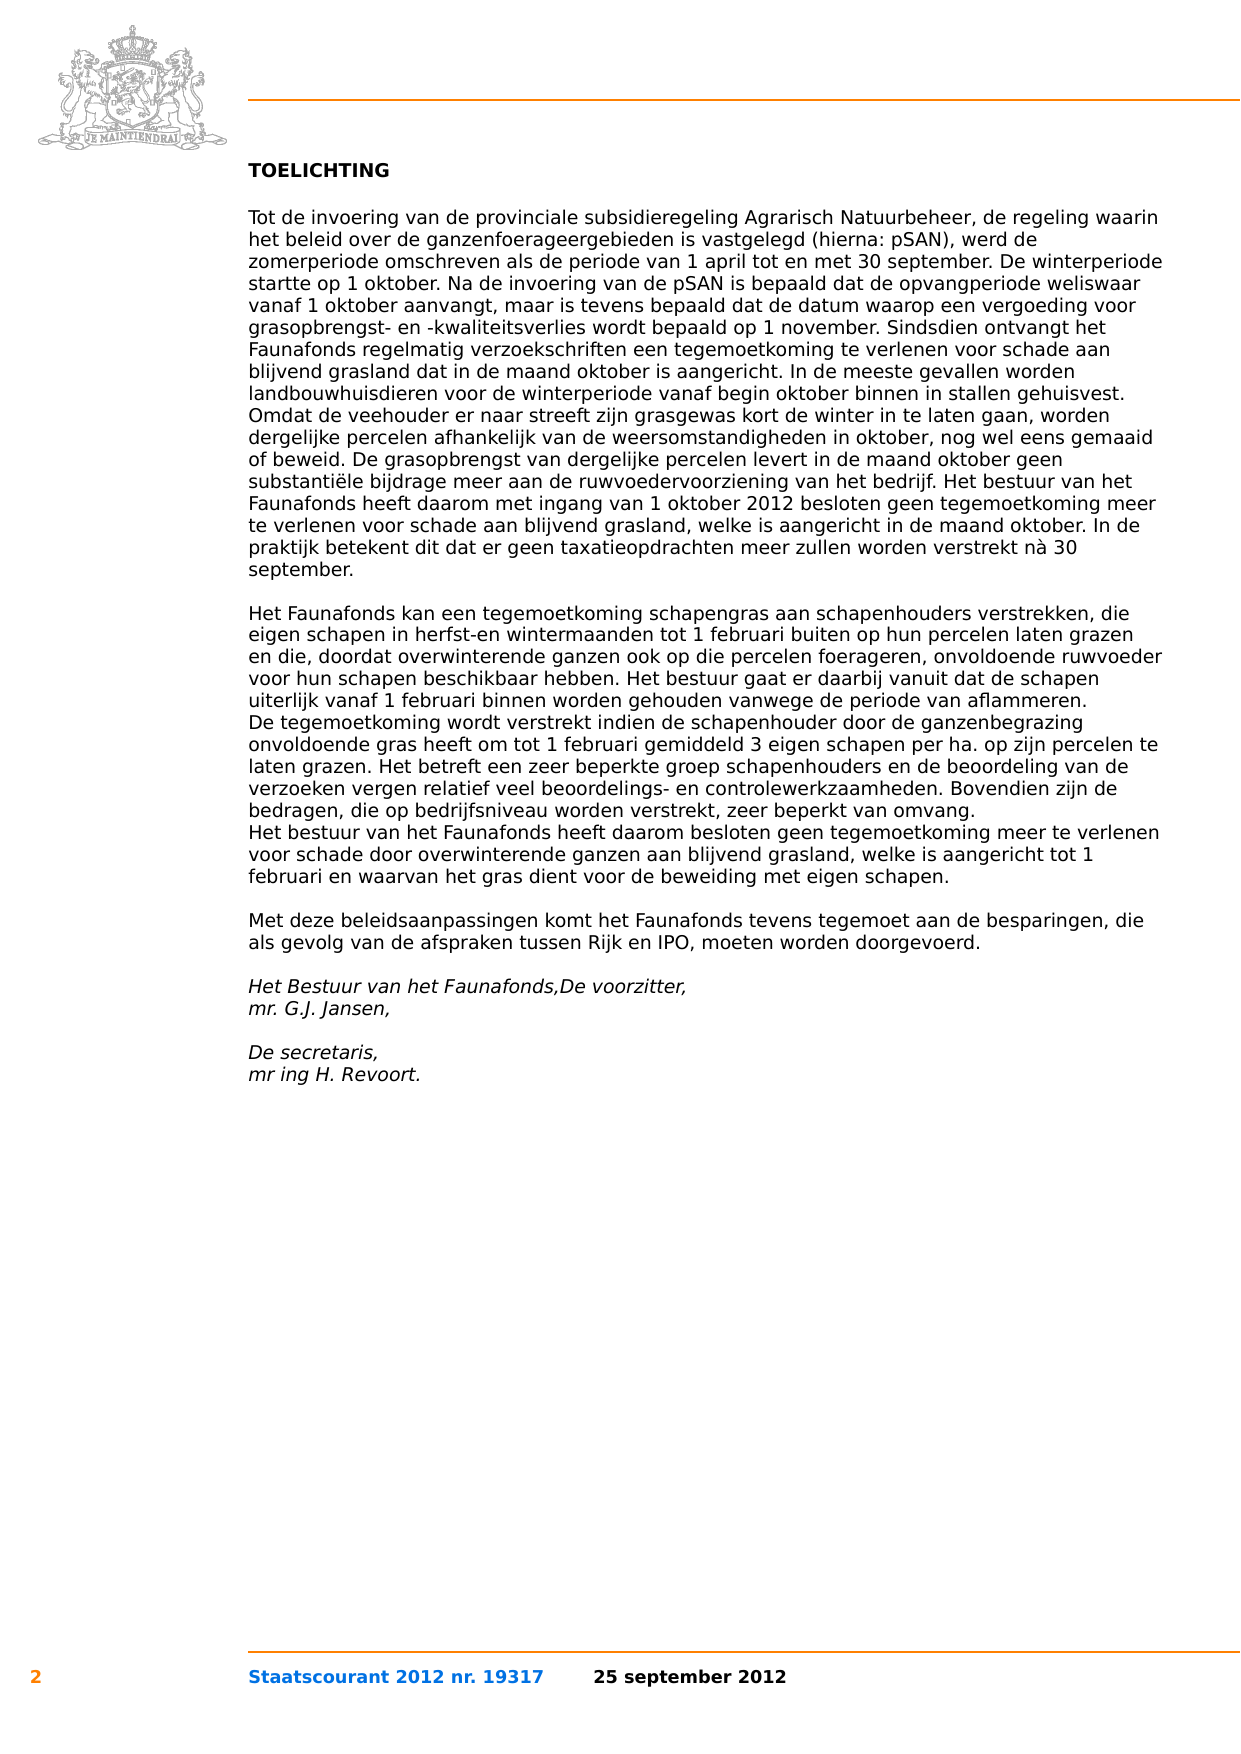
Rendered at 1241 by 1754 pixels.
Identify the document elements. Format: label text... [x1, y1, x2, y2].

picture [38, 25, 227, 150]
text Met deze beleidsaanpassingen komt het Faunafonds tevens tegemoet aan de besparingen, die als gevolg van de afspraken tussen Rijk en IPO, moeten worden doorgevoerd. [248, 910, 1163, 954]
text Het Faunafonds kan een tegemoetkoming schapengras aan schapenhouders verstrekken, die eigen schapen in herfst-en wintermaanden tot 1 februari buiten op hun percelen laten grazen en die, doordat overwinterende ganzen ook op die percelen foerageren, onvoldoende ruwvoeder voor hun schapen beschikbaar hebben. Het bestuur gaat er daarbij vanuit dat de schapen uiterlijk vanaf 1 februari binnen worden gehouden vanwege de periode van aflammeren. [248, 602, 1163, 712]
text De secretaris, mr ing H. Revoort. [248, 1042, 1163, 1086]
text De tegemoetkoming wordt verstrekt indien de schapenhouder door de ganzenbegrazing onvoldoende gras heeft om tot 1 februari gemiddeld 3 eigen schapen per ha. op zijn percelen te laten grazen. Het betreft een zeer beperkte groep schapenhouders en de beoordeling van de verzoeken vergen relatief veel beoordelings- en controlewerkzaamheden. Bovendien zijn de bedragen, die op bedrijfsniveau worden verstrekt, zeer beperkt van omvang. [248, 712, 1163, 822]
text Het bestuur van het Faunafonds heeft daarom besloten geen tegemoetkoming meer te verlenen voor schade door overwinterende ganzen aan blijvend grasland, welke is aangericht tot 1 februari en waarvan het gras dient voor de beweiding met eigen schapen. [248, 822, 1163, 888]
subtitle TOELICHTING [248, 160, 1163, 182]
text Tot de invoering van de provinciale subsidieregeling Agrarisch Natuurbeheer, de regeling waarin het beleid over de ganzenfoerageergebieden is vastgelegd (hierna: pSAN), werd de zomerperiode omschreven als de periode van 1 april tot en met 30 september. De winterperiode startte op 1 oktober. Na de invoering van de pSAN is bepaald dat de opvangperiode weliswaar vanaf 1 oktober aanvangt, maar is tevens bepaald dat de datum waarop een vergoeding voor grasopbrengst- en -kwaliteitsverlies wordt bepaald op 1 november. Sindsdien ontvangt het Faunafonds regelmatig verzoekschriften een tegemoetkoming te verlenen voor schade aan blijvend grasland dat in de maand oktober is aangericht. In de meeste gevallen worden landbouwhuisdieren voor de winterperiode vanaf begin oktober binnen in stallen gehuisvest. Omdat de veehouder er naar streeft zijn grasgewas kort de winter in te laten gaan, worden dergelijke percelen afhankelijk van de weersomstandigheden in oktober, nog wel eens gemaaid of beweid. De grasopbrengst van dergelijke percelen levert in de maand oktober geen substantiële bijdrage meer aan de ruwvoedervoorziening van het bedrijf. Het bestuur van het Faunafonds heeft daarom met ingang van 1 oktober 2012 besloten geen tegemoetkoming meer te verlenen voor schade aan blijvend grasland, welke is aangericht in de maand oktober. In de praktijk betekent dit dat er geen taxatieopdrachten meer zullen worden verstrekt nà 30 september. [248, 207, 1163, 581]
text Het Bestuur van het Faunafonds,De voorzitter, mr. G.J. Jansen, [248, 976, 1163, 1020]
